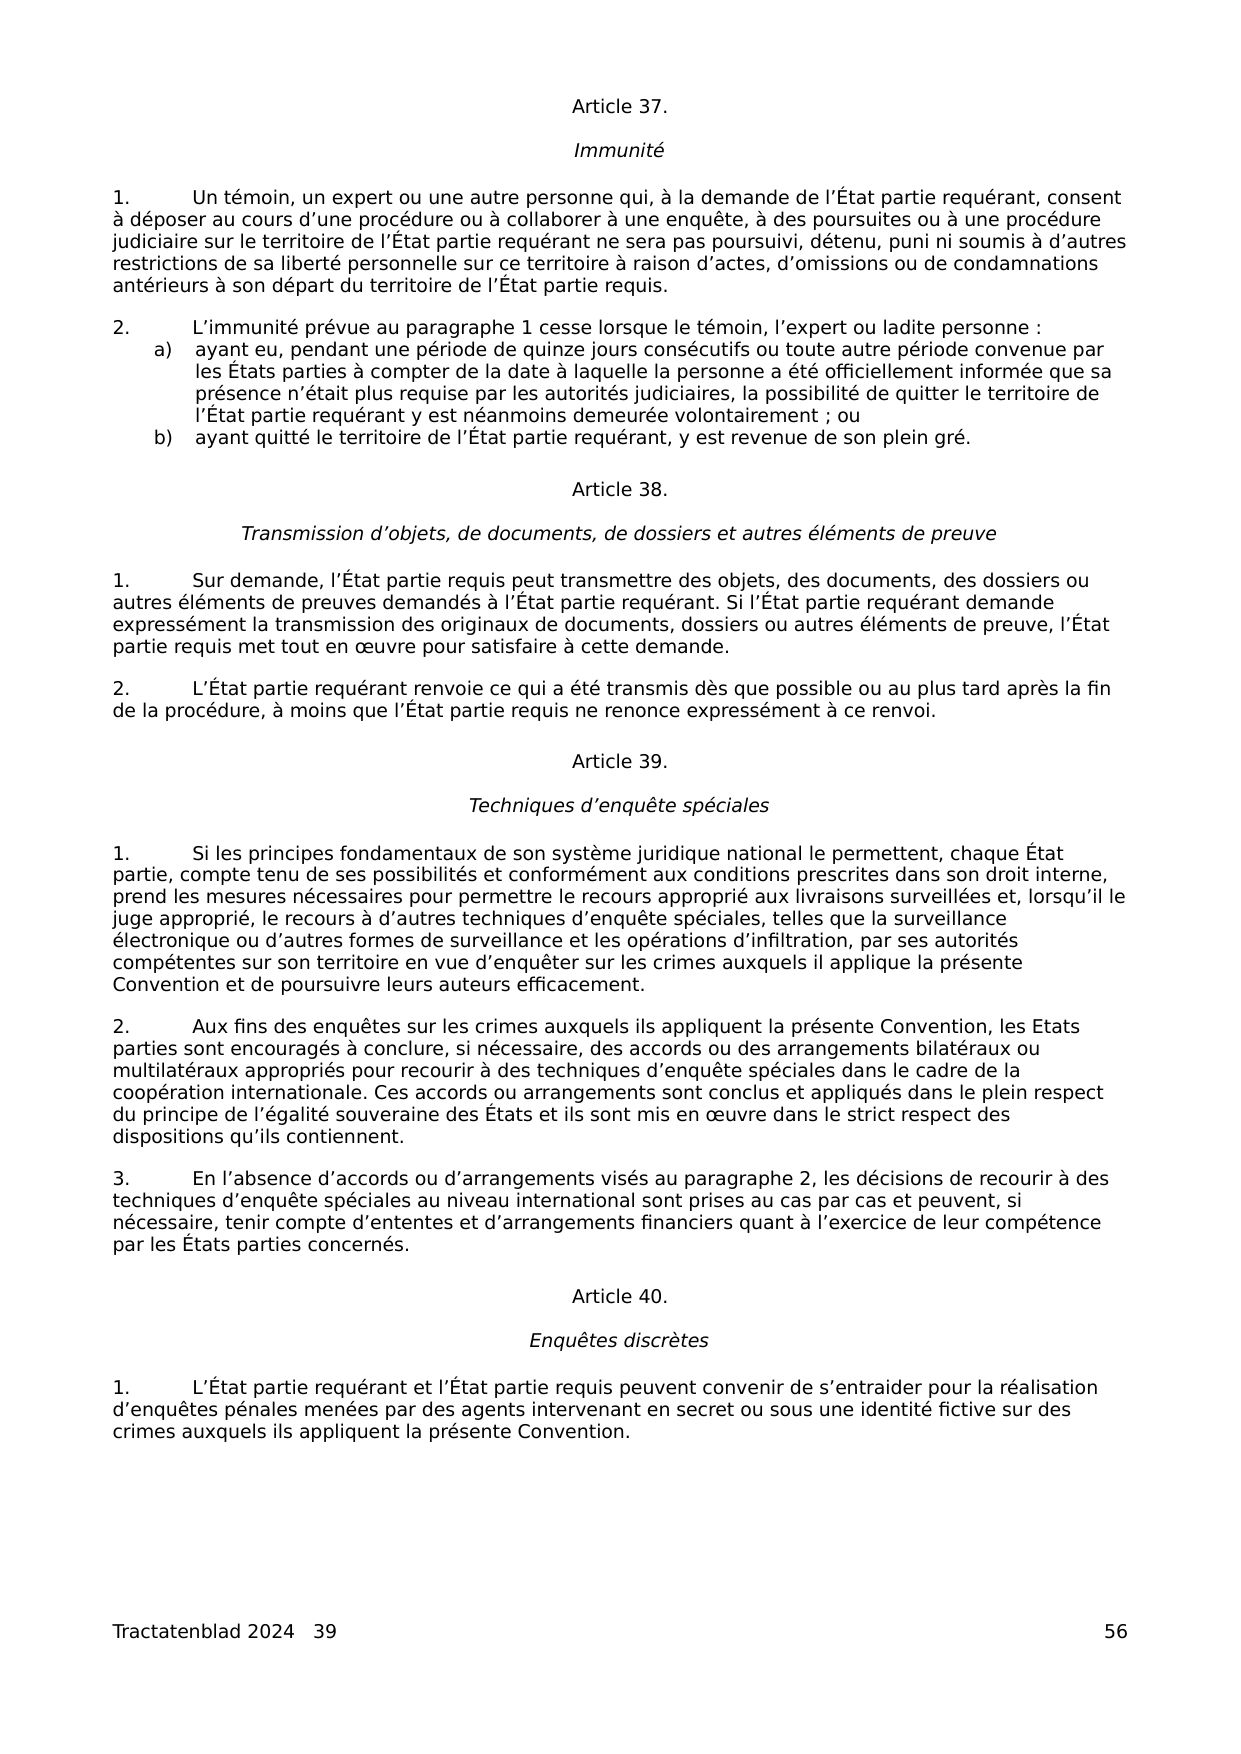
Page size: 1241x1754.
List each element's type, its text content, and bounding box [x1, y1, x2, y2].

text a) ayant eu, pendant une période de quinze jours consécutifs ou toute autre période convenue par les États parties à compter de la date à laquelle la personne a été officiellement informée que sa présence n’était plus requise par les autorités judiciaires, la possibilité de quitter le territoire de l’État partie requérant y est néanmoins demeurée volontairement ; ou [153, 339, 1128, 427]
subtitle Article 39. Techniques d’enquête spéciales [112, 751, 1128, 817]
subtitle Article 40. Enquêtes discrètes [112, 1286, 1128, 1352]
text 2. L’immunité prévue au paragraphe 1 cesse lorsque le témoin, l’expert ou ladite personne : [112, 317, 1128, 339]
text 1. Sur demande, l’État partie requis peut transmettre des objets, des documents, des dossiers ou autres éléments de preuves demandés à l’État partie requérant. Si l’État partie requérant demande expressément la transmission des originaux de documents, dossiers ou autres éléments de preuve, l’État partie requis met tout en œuvre pour satisfaire à cette demande. [112, 569, 1128, 657]
text b) ayant quitté le territoire de l’État partie requérant, y est revenue de son plein gré. [153, 427, 1128, 449]
text 2. L’État partie requérant renvoie ce qui a été transmis dès que possible ou au plus tard après la fin de la procédure, à moins que l’État partie requis ne renonce expressément à ce renvoi. [112, 677, 1128, 721]
text 2. Aux fins des enquêtes sur les crimes auxquels ils appliquent la présente Convention, les Etats parties sont encouragés à conclure, si nécessaire, des accords ou des arrangements bilatéraux ou multilatéraux appropriés pour recourir à des techniques d’enquête spéciales dans le cadre de la coopération internationale. Ces accords ou arrangements sont conclus et appliqués dans le plein respect du principe de l’égalité souveraine des États et ils sont mis en œuvre dans le strict respect des dispositions qu’ils contiennent. [112, 1016, 1128, 1148]
text 1. Si les principes fondamentaux de son système juridique national le permettent, chaque État partie, compte tenu de ses possibilités et conformément aux conditions prescrites dans son droit interne, prend les mesures nécessaires pour permettre le recours approprié aux livraisons surveillées et, lorsqu’il le juge approprié, le recours à d’autres techniques d’enquête spéciales, telles que la surveillance électronique ou d’autres formes de surveillance et les opérations d’infiltration, par ses autorités compétentes sur son territoire en vue d’enquêter sur les crimes auxquels il applique la présente Convention et de poursuivre leurs auteurs efficacement. [112, 842, 1128, 996]
text 1. Un témoin, un expert ou une autre personne qui, à la demande de l’État partie requérant, consent à déposer au cours d’une procédure ou à collaborer à une enquête, à des poursuites ou à une procédure judiciaire sur le territoire de l’État partie requérant ne sera pas poursuivi, détenu, puni ni soumis à d’autres restrictions de sa liberté personnelle sur ce territoire à raison d’actes, d’omissions ou de condamnations antérieurs à son départ du territoire de l’État partie requis. [112, 187, 1128, 297]
text 3. En l’absence d’accords ou d’arrangements visés au paragraphe 2, les décisions de recourir à des techniques d’enquête spéciales au niveau international sont prises au cas par cas et peuvent, si nécessaire, tenir compte d’ententes et d’arrangements financiers quant à l’exercice de leur compétence par les États parties concernés. [112, 1168, 1128, 1256]
text 1. L’État partie requérant et l’État partie requis peuvent convenir de s’entraider pour la réalisation d’enquêtes pénales menées par des agents intervenant en secret ou sous une identité fictive sur des crimes auxquels ils appliquent la présente Convention. [112, 1377, 1128, 1443]
subtitle Article 37. Immunité [112, 96, 1128, 162]
subtitle Article 38. Transmission d’objets, de documents, de dossiers et autres éléments de preuve [112, 479, 1128, 544]
